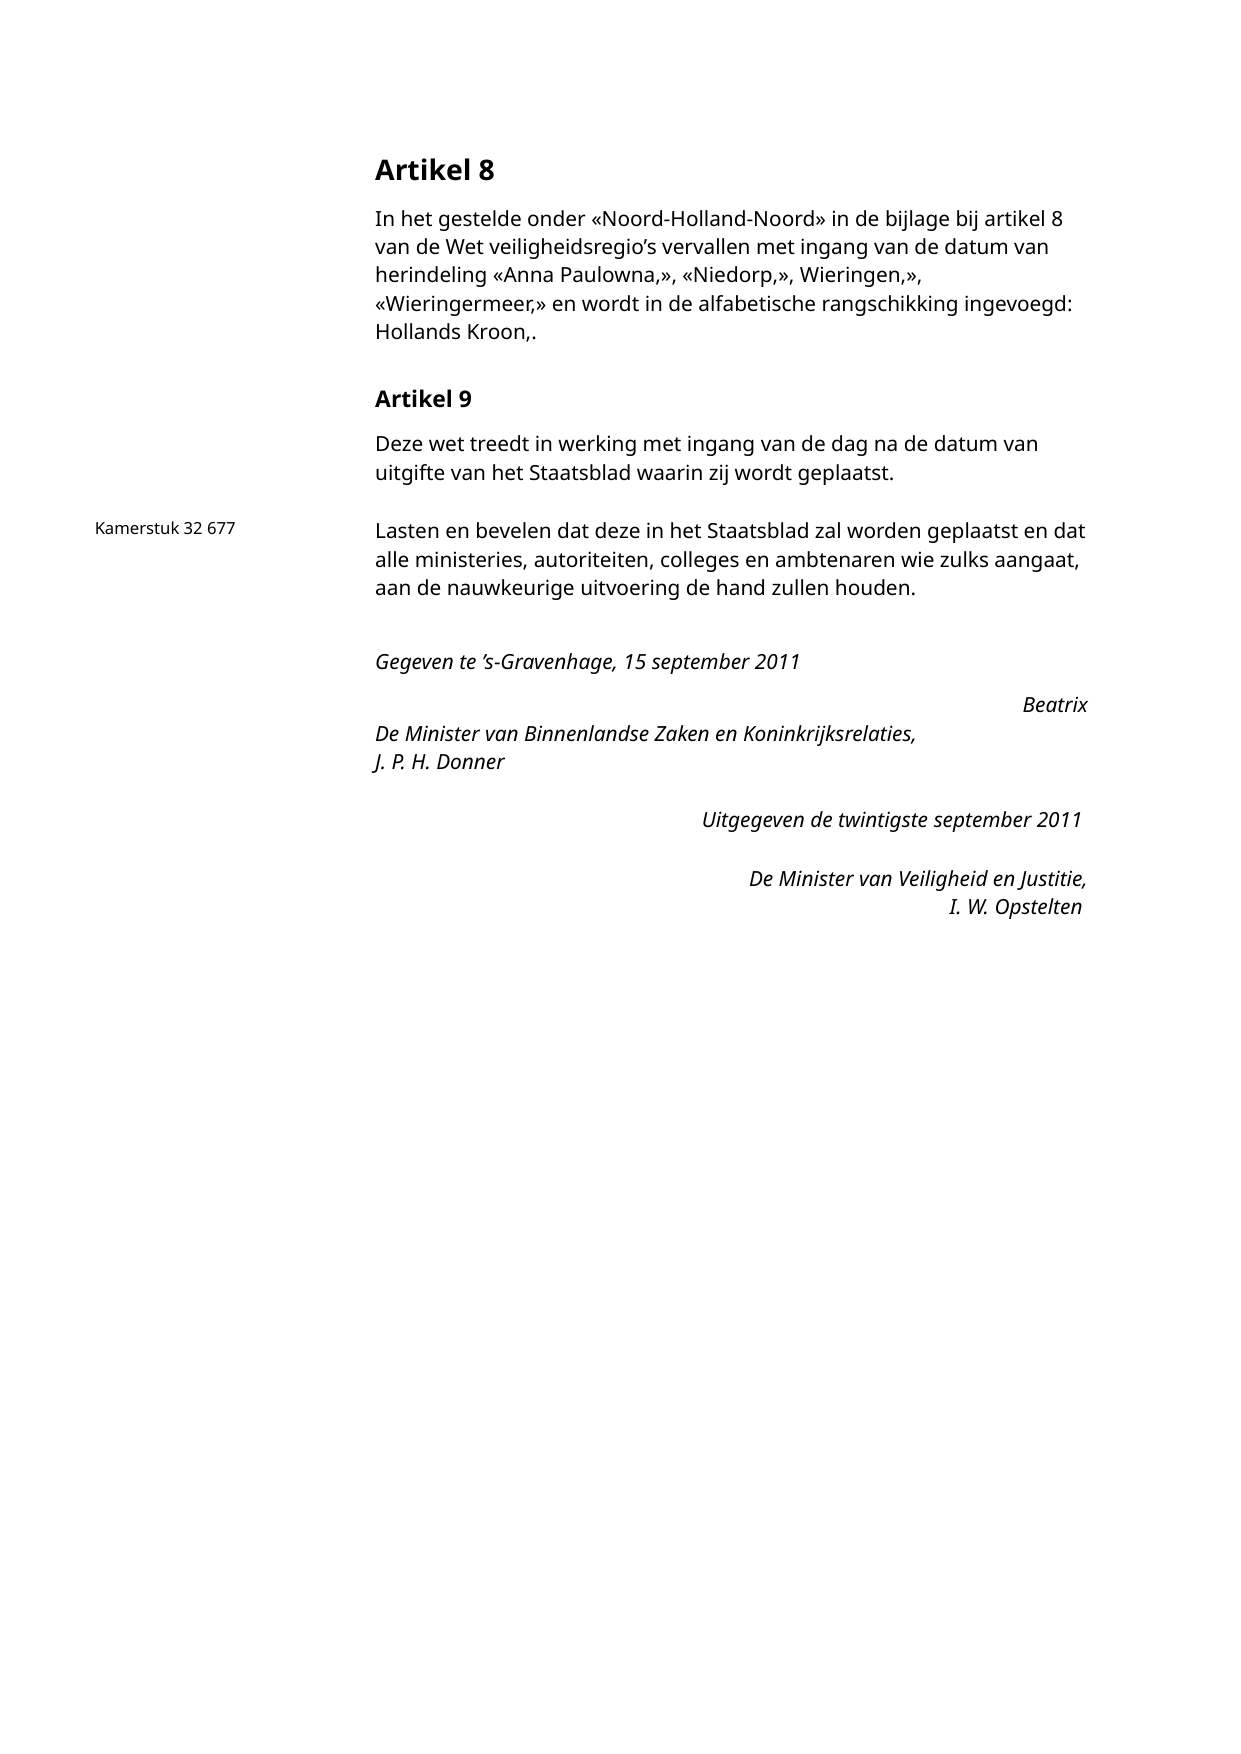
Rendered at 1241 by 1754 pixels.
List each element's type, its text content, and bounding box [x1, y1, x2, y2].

text De Minister van Veiligheid en Justitie, [375, 864, 1090, 892]
text De Minister van Binnenlandse Zaken en Koninkrijksrelaties, [375, 719, 1090, 747]
text Uitgegeven de twintigste september 2011 [375, 806, 1090, 834]
text Kamerstuk 32 677 [94, 516, 328, 539]
subtitle Artikel 8 [375, 150, 1090, 189]
text Deze wet treedt in werking met ingang van de dag na de datum van uitgifte van het Staatsblad waarin zij wordt geplaatst. [375, 429, 1090, 486]
text I. W. Opstelten [375, 892, 1090, 921]
text Gegeven te ’s-Gravenhage, 15 september 2011 [375, 647, 1090, 675]
subtitle Artikel 9 [375, 383, 1090, 414]
text J. P. H. Donner [375, 747, 1090, 776]
text Beatrix [375, 690, 1090, 719]
text Lasten en bevelen dat deze in het Staatsblad zal worden geplaatst en dat alle ministeries, autoriteiten, colleges en ambtenaren wie zulks aangaat, aan de nauwkeurige uitvoering de hand zullen houden. [375, 516, 1090, 602]
text In het gestelde onder «Noord-Holland-Noord» in de bijlage bij artikel 8 van de Wet veiligheidsregio’s vervallen met ingang van de datum van herindeling «Anna Paulowna,», «Niedorp,», Wieringen,», «Wieringermeer,» en wordt in de alfabetische rangschikking ingevoegd: Hollands Kroon,. [375, 204, 1090, 346]
